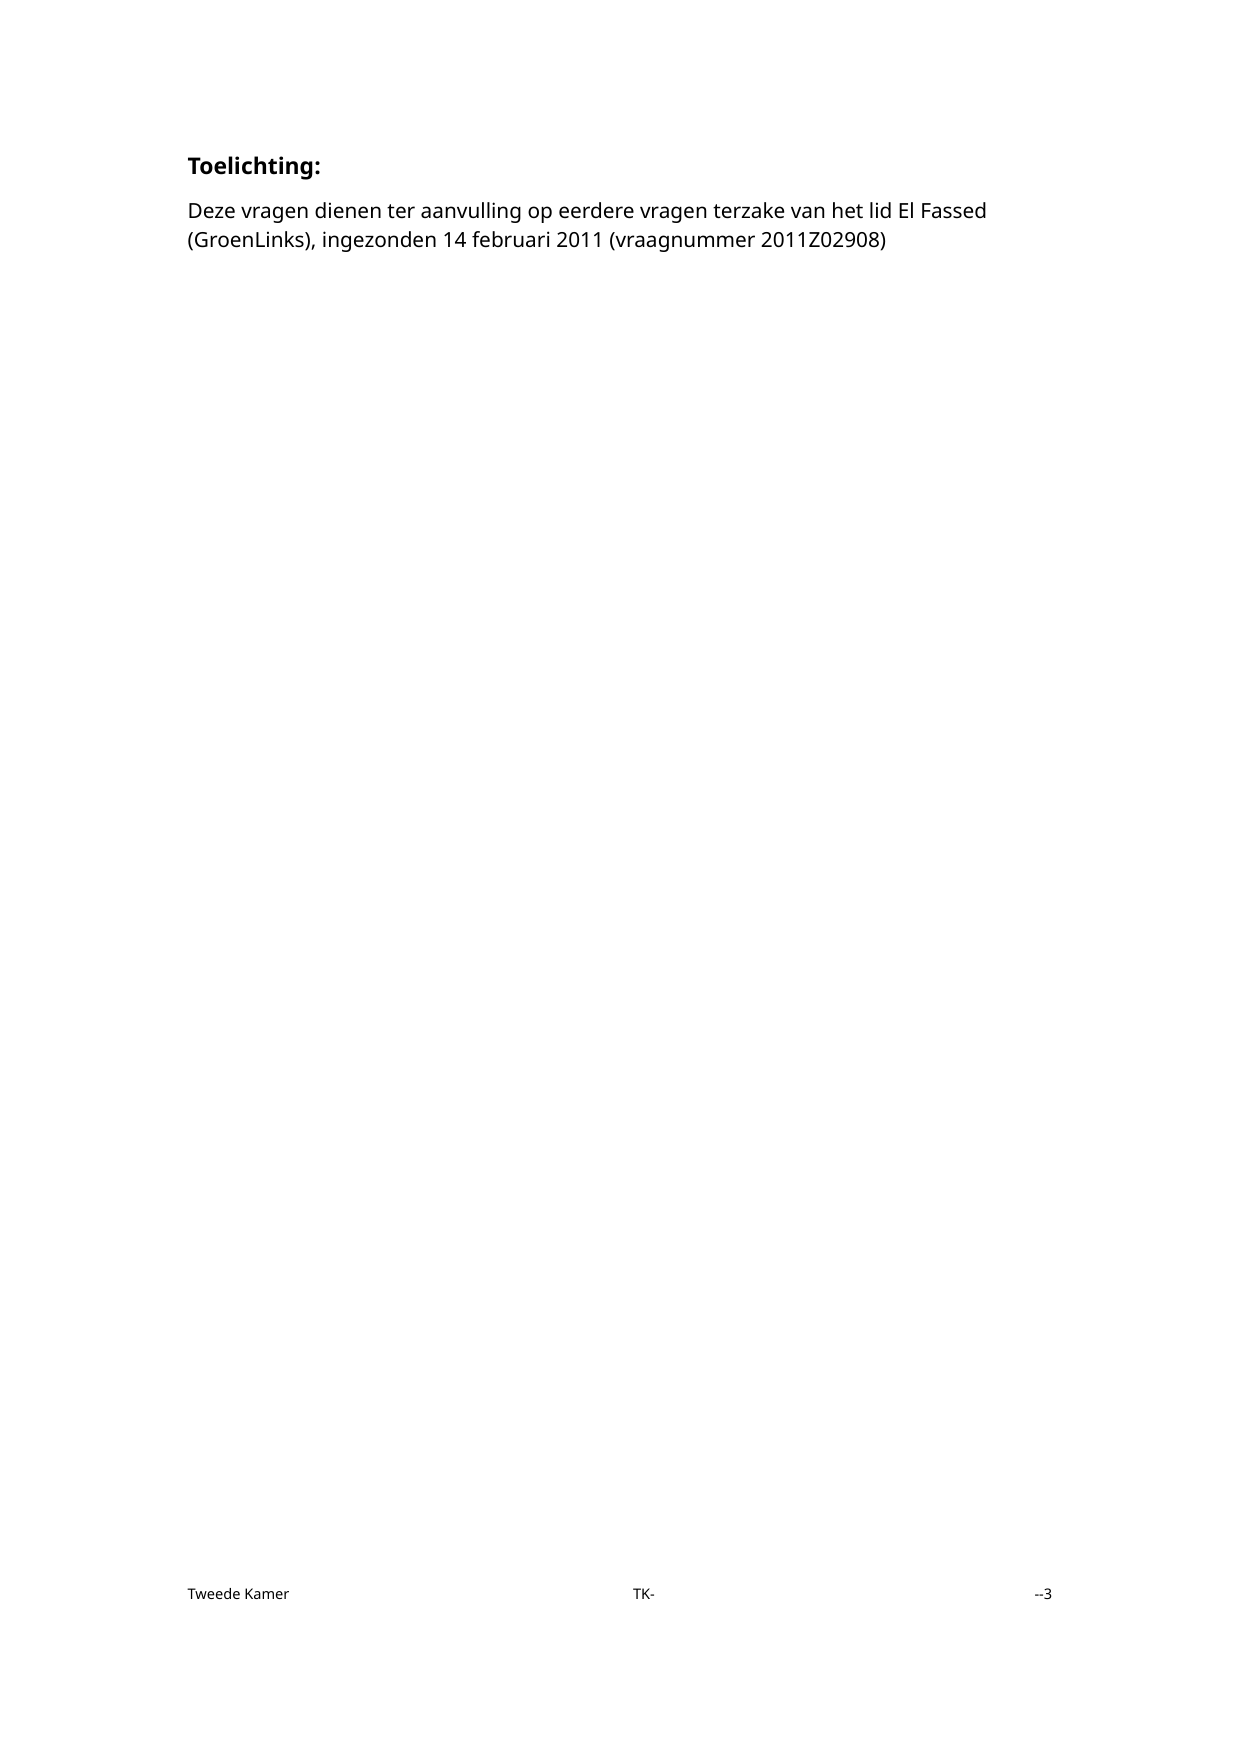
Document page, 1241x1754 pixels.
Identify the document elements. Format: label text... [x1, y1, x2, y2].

subtitle Toelichting: [187, 150, 1053, 181]
text Deze vragen dienen ter aanvulling op eerdere vragen terzake van het lid El Fassed (GroenLinks), ingezonden 14 februari 2011 (vraagnummer 2011Z02908) [187, 196, 1053, 253]
